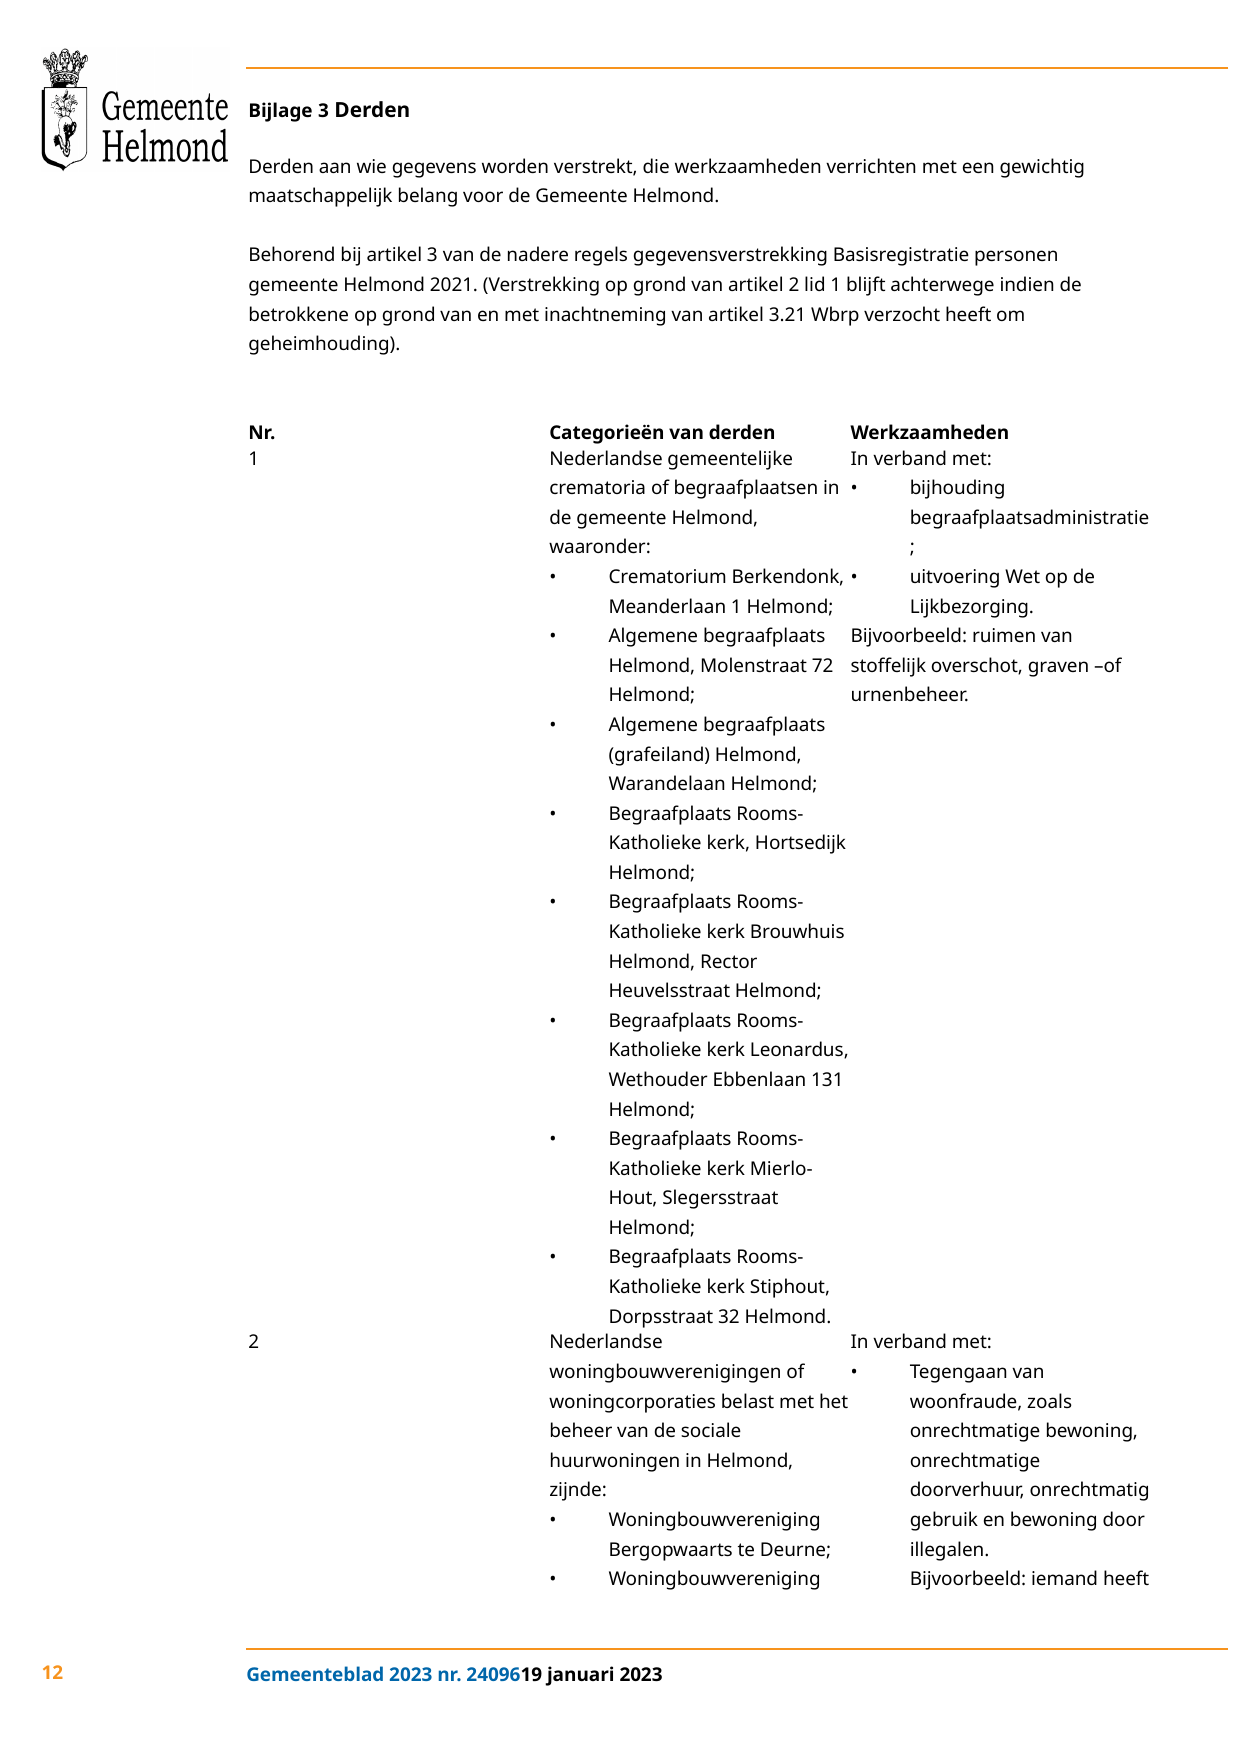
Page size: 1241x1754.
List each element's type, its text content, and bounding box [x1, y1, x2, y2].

picture [41, 47, 231, 172]
table_header Categorieën van derden [549, 419, 850, 445]
table_cell 2 [248, 1329, 549, 1591]
table_cell Nederlandse woningbouwverenigingen of woningcorporaties belast met het beheer van de sociale huurwoningen in Helmond, zijnde: Woningbouwvereniging Bergopwaarts te Deurne; Woningbouwvereniging [549, 1329, 850, 1591]
table_header Nr. [248, 419, 549, 445]
table_cell In verband met: bijhouding begraafplaatsadministratie; uitvoering Wet op de Lijkbezorging. Bijvoorbeeld: ruimen van stoffelijk overschot, graven –of urnenbeheer. [850, 445, 1152, 1329]
text Bijlage 3 Derden [248, 95, 1152, 123]
text Behorend bij artikel 3 van de nadere regels gegevensverstrekking Basisregistratie personen gemeente Helmond 2021. (Verstrekking op grond van artikel 2 lid 1 blijft achterwege indien de betrokkene op grond van en met inachtneming van artikel 3.21 Wbrp verzocht heeft om geheimhouding). [248, 242, 1152, 356]
table_header Werkzaamheden [850, 419, 1152, 445]
text Derden aan wie gegevens worden verstrekt, die werkzaamheden verrichten met een gewichtig maatschappelijk belang voor de Gemeente Helmond. [248, 153, 1152, 208]
table_cell 1 [248, 445, 549, 1329]
table_cell Nederlandse gemeentelijke crematoria of begraafplaatsen in de gemeente Helmond, waaronder: Crematorium Berkendonk, Meanderlaan 1 Helmond; Algemene begraafplaats Helmond, Molenstraat 72 Helmond; Algemene begraafplaats (grafeiland) Helmond, Warandelaan Helmond; Begraafplaats Rooms-Katholieke kerk, Hortsedijk Helmond; Begraafplaats Rooms-Katholieke kerk Brouwhuis Helmond, Rector Heuvelsstraat Helmond; Begraafplaats Rooms-Katholieke kerk Leonardus, Wethouder Ebbenlaan 131 Helmond; Begraafplaats Rooms-Katholieke kerk Mierlo-Hout, Slegersstraat Helmond; Begraafplaats Rooms-Katholieke kerk Stiphout, Dorpsstraat 32 Helmond. [549, 445, 850, 1329]
table_cell In verband met: Tegengaan van woonfraude, zoals onrechtmatige bewoning, onrechtmatige doorverhuur, onrechtmatig gebruik en bewoning door illegalen. Bijvoorbeeld: iemand heeft [850, 1329, 1152, 1591]
